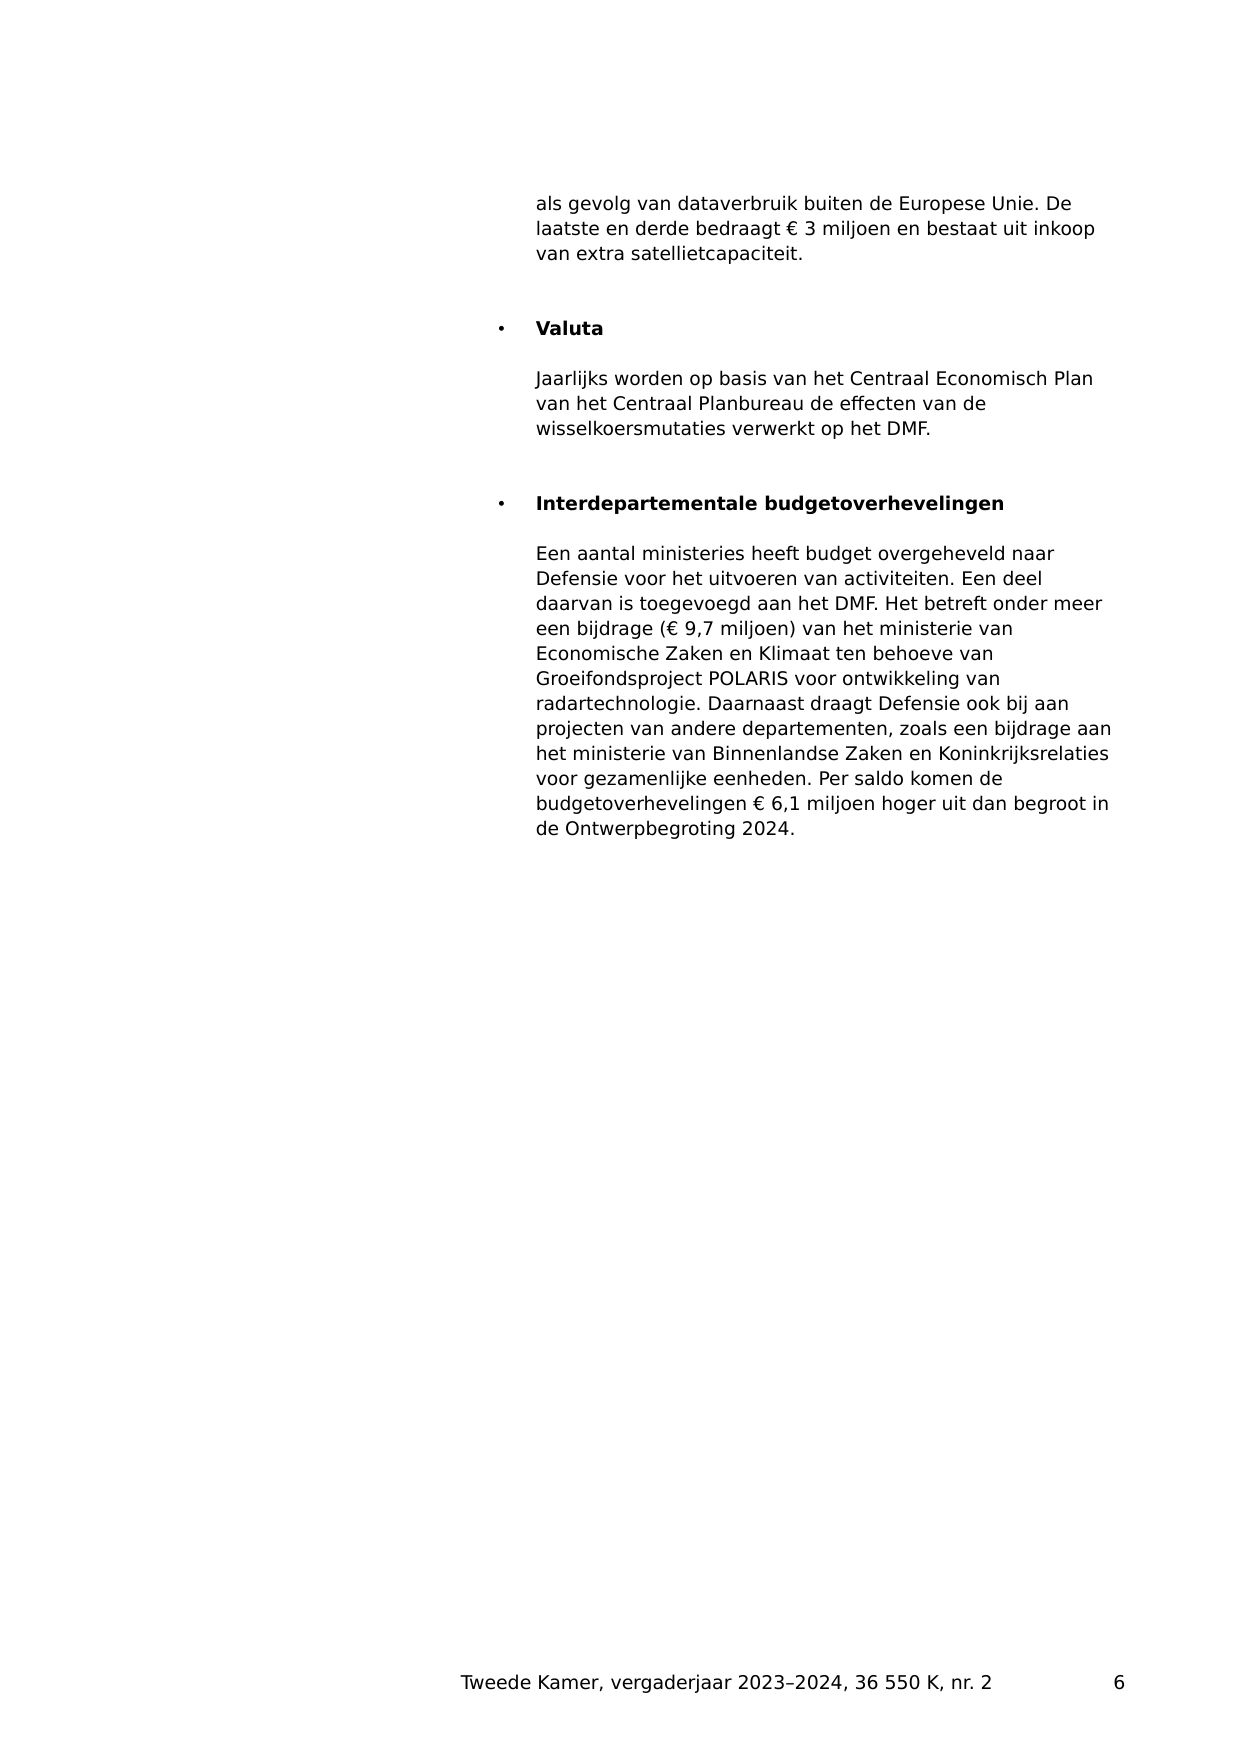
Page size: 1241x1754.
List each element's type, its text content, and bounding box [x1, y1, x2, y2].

list Valuta Jaarlijks worden op basis van het Centraal Economisch Plan van het Centraal Planbureau de effecten van de wisselkoersmutaties verwerkt op het DMF. [498, 316, 1125, 491]
list Interdepartementale budgetoverhevelingen Een aantal ministeries heeft budget overgeheveld naar Defensie voor het uitvoeren van activiteiten. Een deel daarvan is toegevoegd aan het DMF. Het betreft onder meer een bijdrage (€ 9,7 miljoen) van het ministerie van Economische Zaken en Klimaat ten behoeve van Groeifondsproject POLARIS voor ontwikkeling van radartechnologie. Daarnaast draagt Defensie ook bij aan projecten van andere departementen, zoals een bijdrage aan het ministerie van Binnenlandse Zaken en Koninkrijksrelaties voor gezamenlijke eenheden. Per saldo komen de budgetoverhevelingen € 6,1 miljoen hoger uit dan begroot in de Ontwerpbegroting 2024. [498, 491, 1125, 841]
list als gevolg van dataverbruik buiten de Europese Unie. De laatste en derde bedraagt € 3 miljoen en bestaat uit inkoop van extra satellietcapaciteit. [498, 191, 1125, 316]
